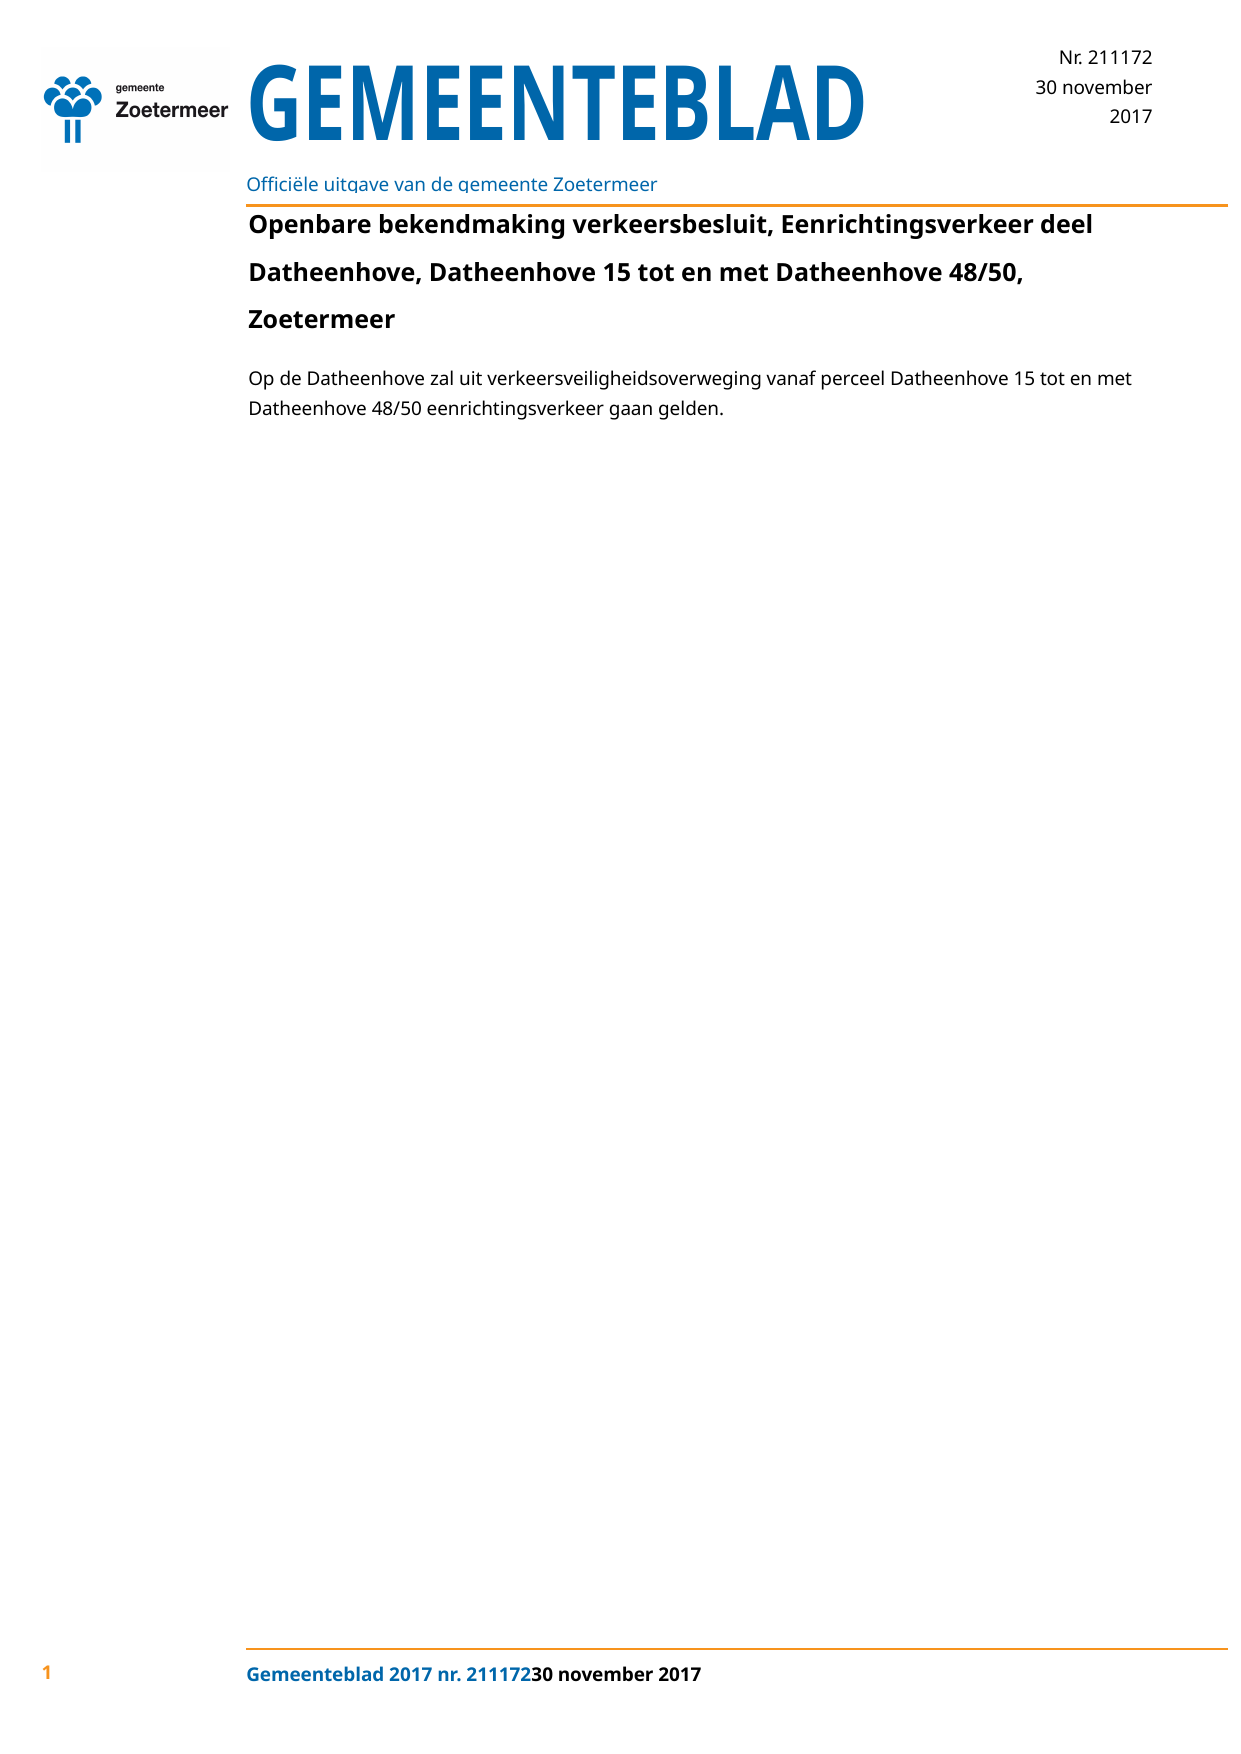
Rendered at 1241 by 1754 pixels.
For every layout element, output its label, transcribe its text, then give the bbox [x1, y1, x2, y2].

text Openbare bekendmaking verkeersbesluit, Eenrichtingsverkeer deel Datheenhove, Datheenhove 15 tot en met Datheenhove 48/50, Zoetermeer [248, 207, 1152, 336]
picture [41, 47, 231, 172]
text Op de Datheenhove zal uit verkeersveiligheidsoverweging vanaf perceel Datheenhove 15 tot en met Datheenhove 48/50 eenrichtingsverkeer gaan gelden. [248, 366, 1152, 421]
